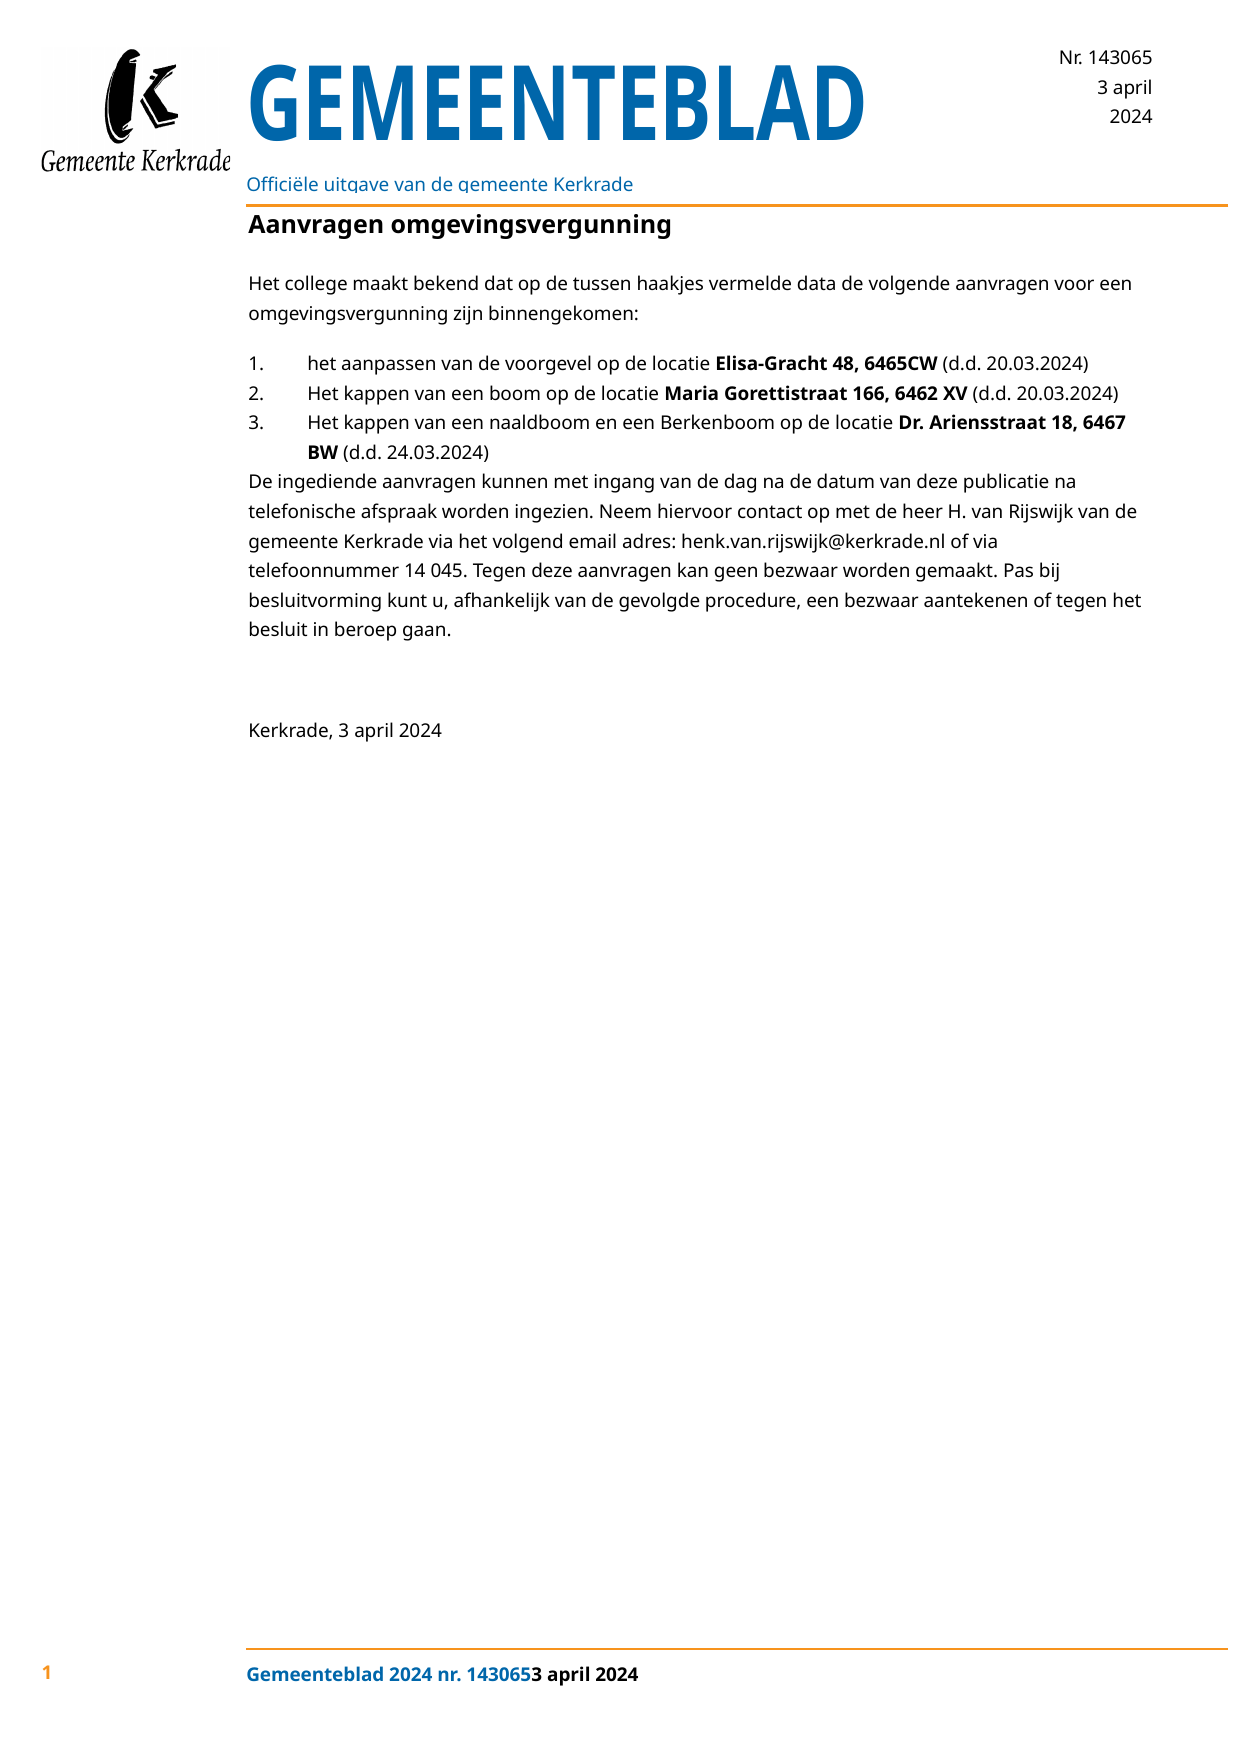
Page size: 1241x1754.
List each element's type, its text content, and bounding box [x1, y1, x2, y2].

list het aanpassen van de voorgevel op de locatie Elisa-Gracht 48, 6465CW (d.d. 20.03.2024) [248, 350, 1152, 376]
text Aanvragen omgevingsvergunning [248, 207, 1152, 241]
text De ingediende aanvragen kunnen met ingang van de dag na de datum van deze publicatie na telefonische afspraak worden ingezien. Neem hiervoor contact op met de heer H. van Rijswijk van de gemeente Kerkrade via het volgend email adres: henk.van.rijswijk@kerkrade.nl of via telefoonnummer 14 045. Tegen deze aanvragen kan geen bezwaar worden gemaakt. Pas bij besluitvorming kunt u, afhankelijk van de gevolgde procedure, een bezwaar aantekenen of tegen het besluit in beroep gaan. [248, 469, 1152, 642]
picture [41, 47, 231, 172]
list Het kappen van een naaldboom en een Berkenboom op de locatie Dr. Ariensstraat 18, 6467 BW (d.d. 24.03.2024) [248, 409, 1152, 465]
text Het college maakt bekend dat op de tussen haakjes vermelde data de volgende aanvragen voor een omgevingsvergunning zijn binnengekomen: [248, 270, 1152, 326]
text Kerkrade, 3 april 2024 [248, 717, 1152, 743]
list Het kappen van een boom op de locatie Maria Gorettistraat 166, 6462 XV (d.d. 20.03.2024) [248, 380, 1152, 406]
